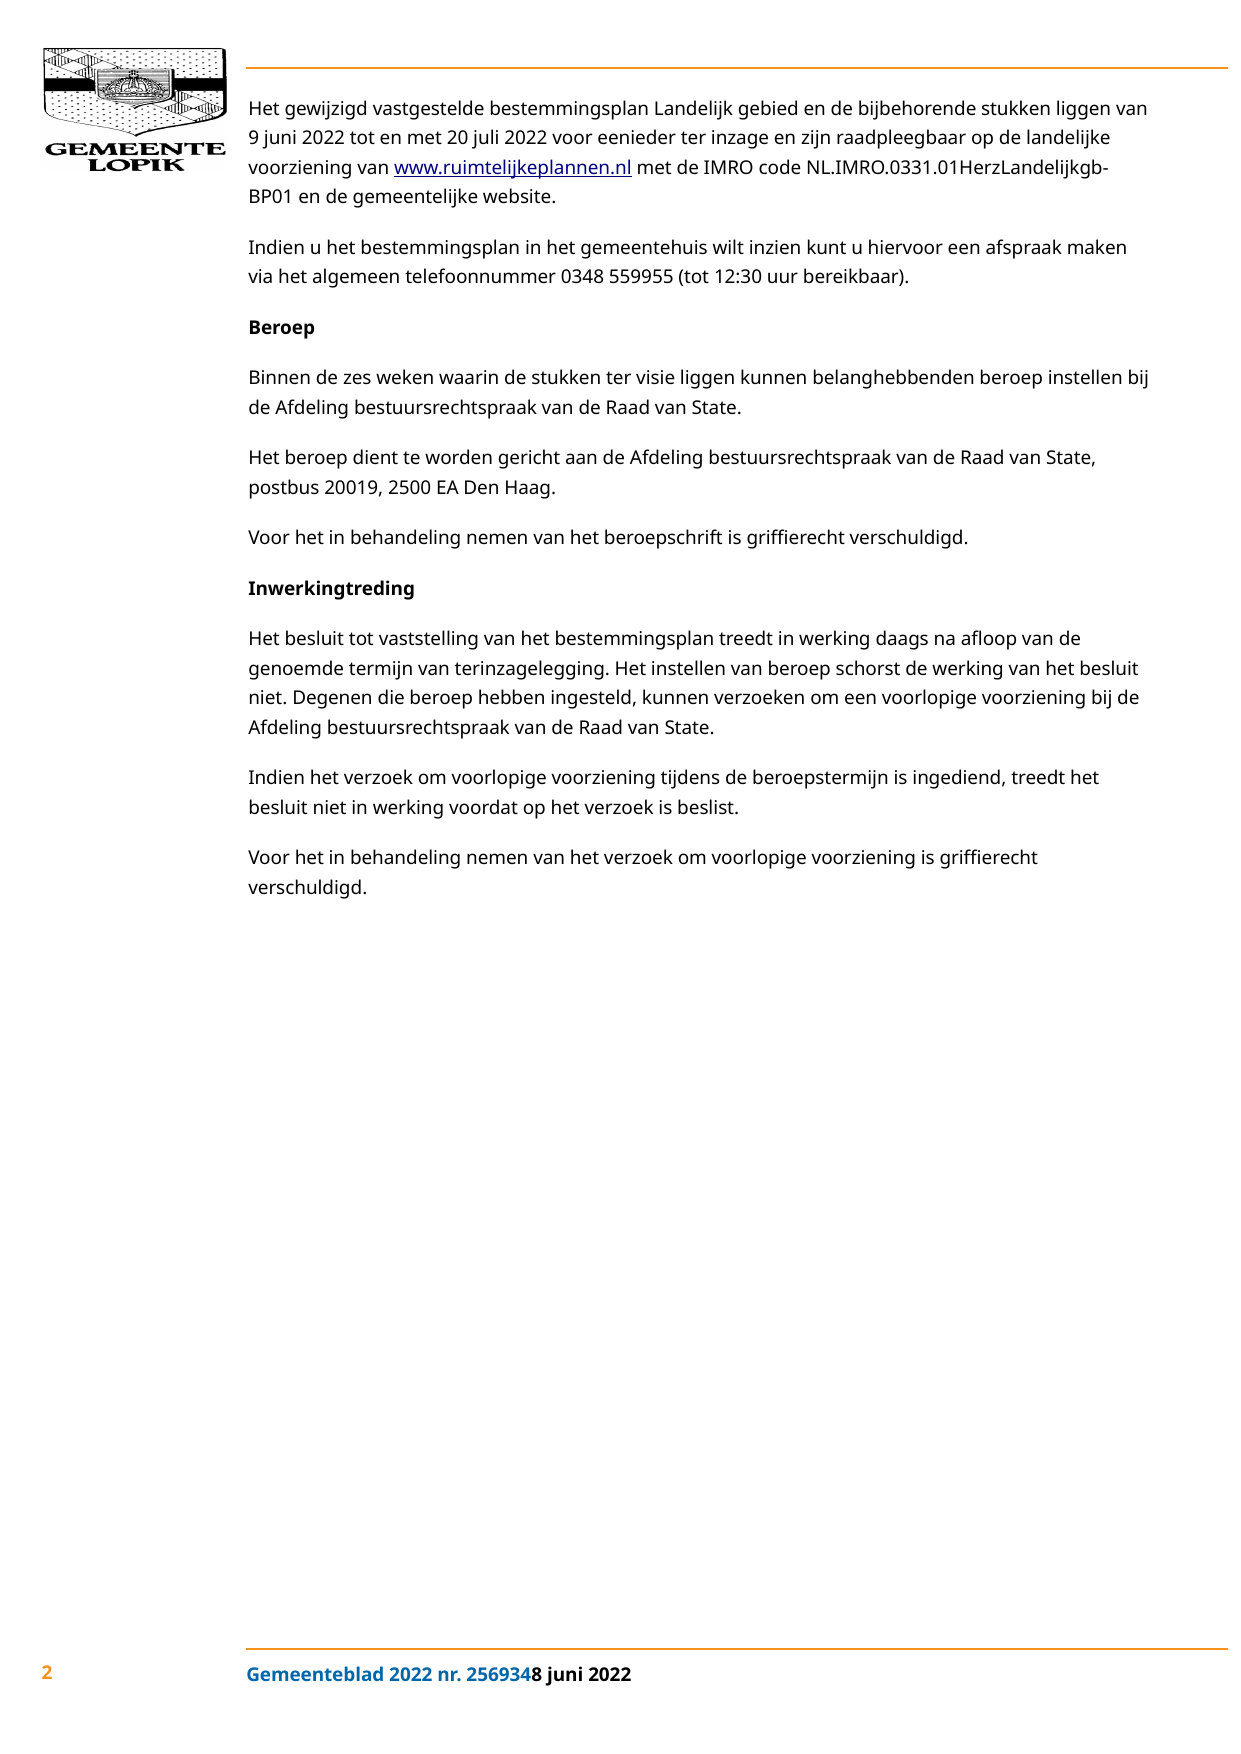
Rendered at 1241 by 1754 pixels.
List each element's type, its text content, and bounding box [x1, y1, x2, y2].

text Voor het in behandeling nemen van het beroepschrift is griffierecht verschuldigd. [248, 524, 1152, 550]
text Inwerkingtreding [248, 575, 1152, 601]
text Het besluit tot vaststelling van het bestemmingsplan treedt in werking daags na afloop van de genoemde termijn van terinzagelegging. Het instellen van beroep schorst de werking van het besluit niet. Degenen die beroep hebben ingesteld, kunnen verzoeken om een voorlopige voorziening bij de Afdeling bestuursrechtspraak van de Raad van State. [248, 625, 1152, 740]
text Voor het in behandeling nemen van het verzoek om voorlopige voorziening is griffierecht verschuldigd. [248, 844, 1152, 900]
text Binnen de zes weken waarin de stukken ter visie liggen kunnen belanghebbenden beroep instellen bij de Afdeling bestuursrechtspraak van de Raad van State. [248, 364, 1152, 420]
text Indien het verzoek om voorlopige voorziening tijdens de beroepstermijn is ingediend, treedt het besluit niet in werking voordat op het verzoek is beslist. [248, 764, 1152, 820]
text Beroep [248, 314, 1152, 340]
text Indien u het bestemmingsplan in het gemeentehuis wilt inzien kunt u hiervoor een afspraak maken via het algemeen telefoonnummer 0348 559955 (tot 12:30 uur bereikbaar). [248, 234, 1152, 289]
text Het beroep dient te worden gericht aan de Afdeling bestuursrechtspraak van de Raad van State, postbus 20019, 2500 EA Den Haag. [248, 444, 1152, 500]
text Het gewijzigd vastgestelde bestemmingsplan Landelijk gebied en de bijbehorende stukken liggen van 9 juni 2022 tot en met 20 juli 2022 voor eenieder ter inzage en zijn raadpleegbaar op de landelijke voorziening van www.ruimtelijkeplannen.nl met de IMRO code NL.IMRO.0331.01HerzLandelijkgb-BP01 en de gemeentelijke website. [248, 95, 1152, 209]
picture [41, 47, 231, 172]
